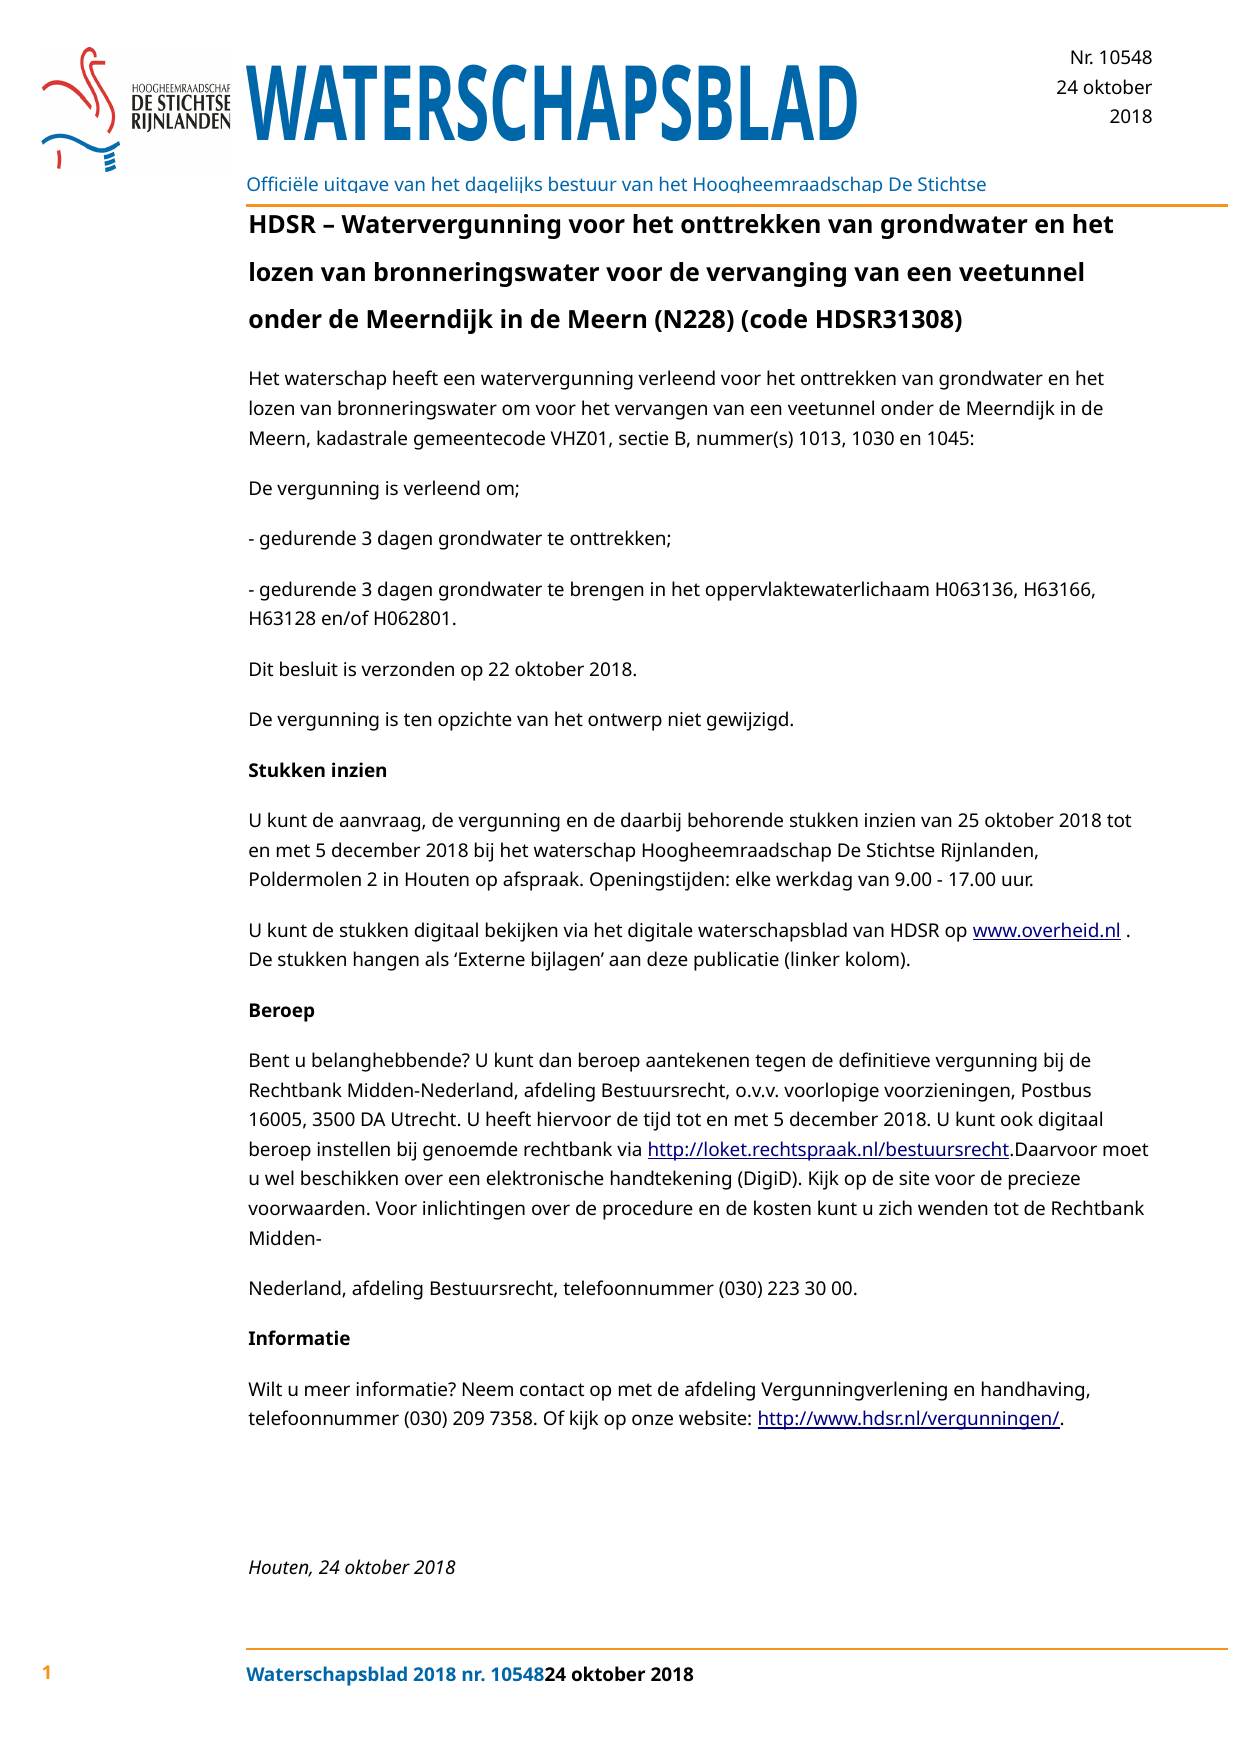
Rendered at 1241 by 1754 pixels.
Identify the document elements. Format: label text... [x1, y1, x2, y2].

text De vergunning is ten opzichte van het ontwerp niet gewijzigd. [248, 706, 1152, 732]
text Nederland, afdeling Bestuursrecht, telefoonnummer (030) 223 30 00. [248, 1275, 1152, 1301]
text Bent u belanghebbende? U kunt dan beroep aantekenen tegen de definitieve vergunning bij de Rechtbank Midden-Nederland, afdeling Bestuursrecht, o.v.v. voorlopige voorzieningen, Postbus 16005, 3500 DA Utrecht. U heeft hiervoor de tijd tot en met 5 december 2018. U kunt ook digitaal beroep instellen bij genoemde rechtbank via http://loket.rechtspraak.nl/bestuursrecht.Daarvoor moet u wel beschikken over een elektronische handtekening (DigiD). Kijk op de site voor de precieze voorwaarden. Voor inlichtingen over de procedure en de kosten kunt u zich wenden tot de Rechtbank Midden- [248, 1047, 1152, 1250]
text Beroep [248, 997, 1152, 1022]
text - gedurende 3 dagen grondwater te brengen in het oppervlaktewaterlichaam H063136, H63166, H63128 en/of H062801. [248, 576, 1152, 631]
text Stukken inzien [248, 757, 1152, 782]
text De vergunning is verleend om; [248, 475, 1152, 501]
text Wilt u meer informatie? Neem contact op met de afdeling Vergunningverlening en handhaving, telefoonnummer (030) 209 7358. Of kijk op onze website: http://www.hdsr.nl/vergunningen/. [248, 1376, 1152, 1431]
text - gedurende 3 dagen grondwater te onttrekken; [248, 526, 1152, 551]
text HDSR – Watervergunning voor het onttrekken van grondwater en het lozen van bronneringswater voor de vervanging van een veetunnel onder de Meerndijk in de Meern (N228) (code HDSR31308) [248, 207, 1152, 336]
text Het waterschap heeft een watervergunning verleend voor het onttrekken van grondwater en het lozen van bronneringswater om voor het vervangen van een veetunnel onder de Meerndijk in de Meern, kadastrale gemeentecode VHZ01, sectie B, nummer(s) 1013, 1030 en 1045: [248, 366, 1152, 450]
text U kunt de aanvraag, de vergunning en de daarbij behorende stukken inzien van 25 oktober 2018 tot en met 5 december 2018 bij het waterschap Hoogheemraadschap De Stichtse Rijnlanden, Poldermolen 2 in Houten op afspraak. Openingstijden: elke werkdag van 9.00 - 17.00 uur. [248, 807, 1152, 892]
text Dit besluit is verzonden op 22 oktober 2018. [248, 656, 1152, 682]
picture [41, 47, 231, 172]
text U kunt de stukken digitaal bekijken via het digitale waterschapsblad van HDSR op www.overheid.nl . De stukken hangen als ‘Externe bijlagen’ aan deze publicatie (linker kolom). [248, 917, 1152, 972]
text Informatie [248, 1326, 1152, 1351]
text Houten, 24 oktober 2018 [248, 1554, 1152, 1580]
